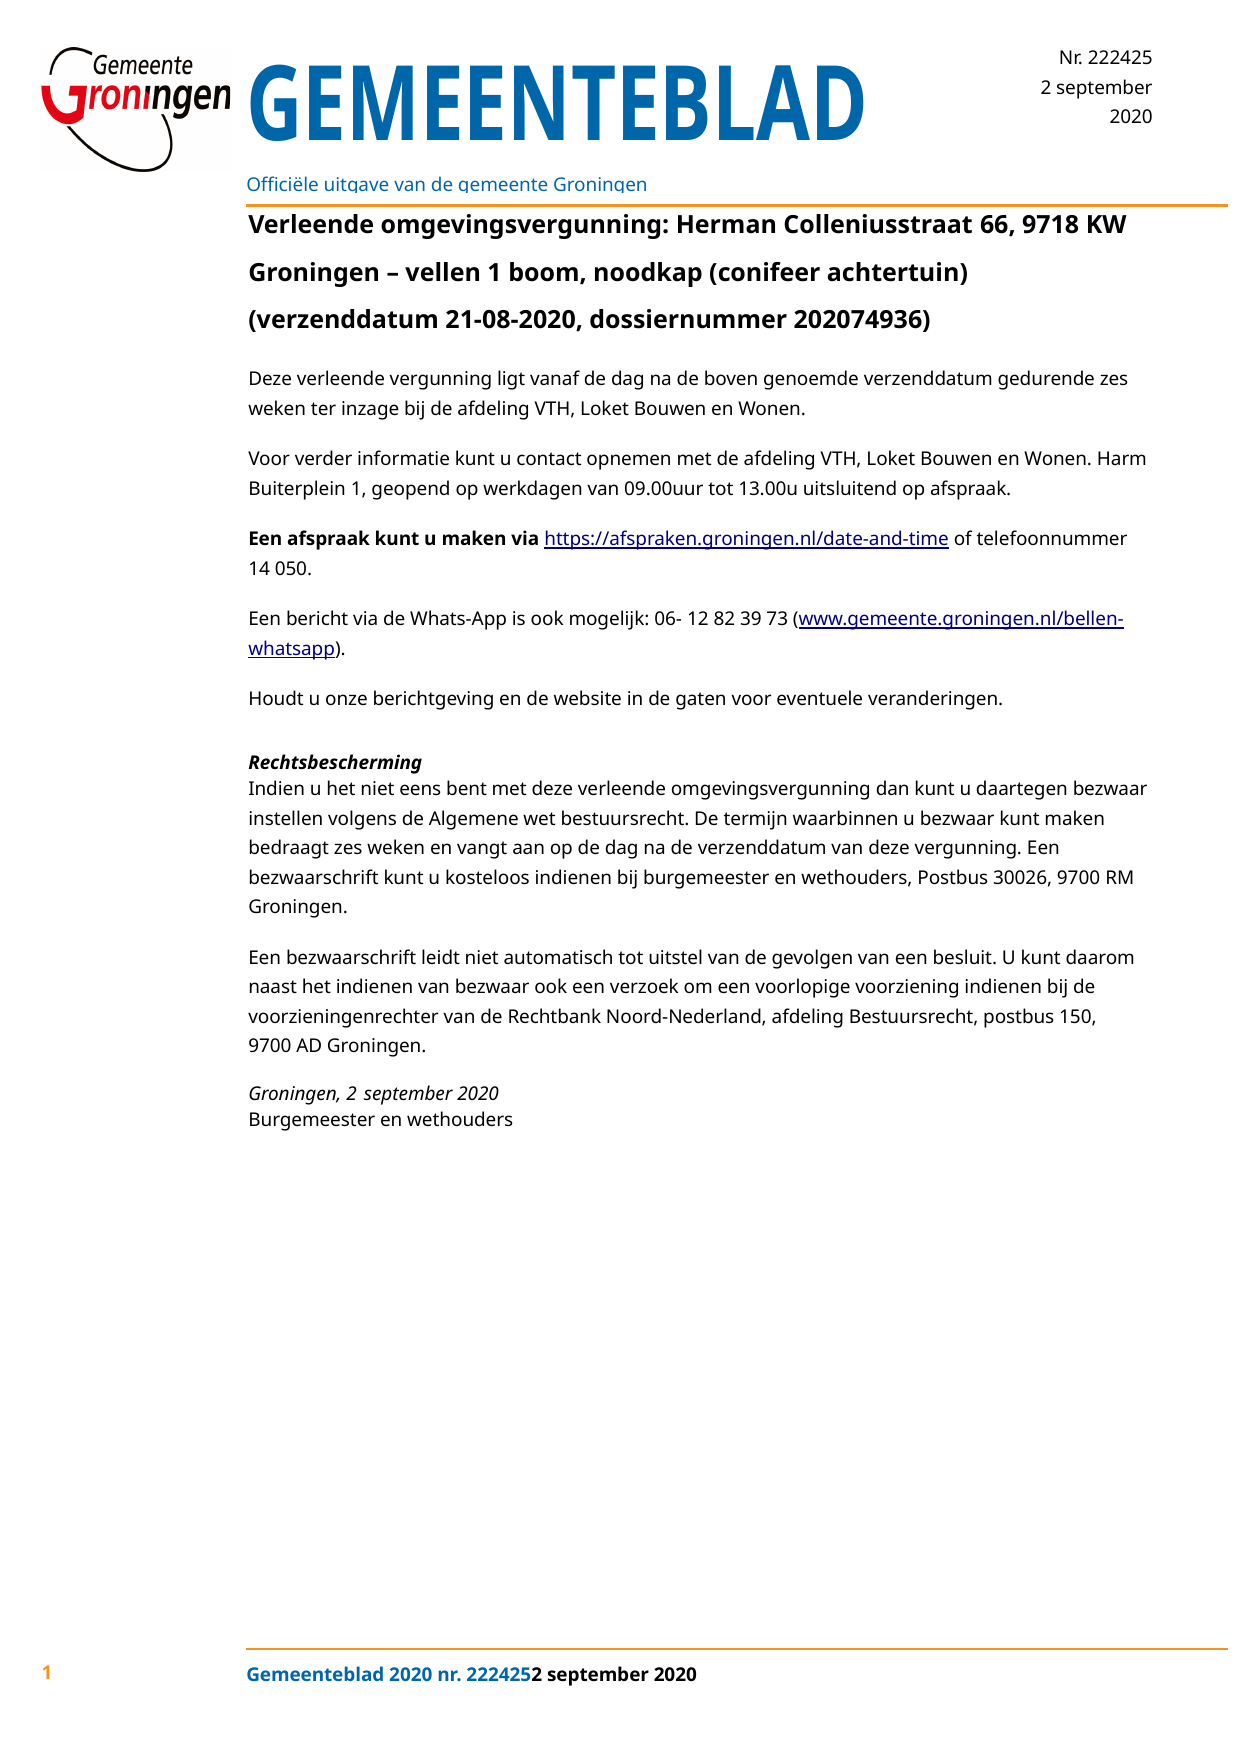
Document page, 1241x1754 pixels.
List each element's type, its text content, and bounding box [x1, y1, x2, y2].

text Burgemeester en wethouders [248, 1106, 1152, 1132]
text Een afspraak kunt u maken via https://afspraken.groningen.nl/date-and-time of telefoonnummer 14 050. [248, 526, 1152, 581]
text Houdt u onze berichtgeving en de website in de gaten voor eventuele veranderingen. [248, 686, 1152, 711]
text Rechtsbescherming [248, 749, 1152, 775]
text Groningen, 2 september 2020 [248, 1081, 1152, 1106]
text Deze verleende vergunning ligt vanaf de dag na de boven genoemde verzenddatum gedurende zes weken ter inzage bij de afdeling VTH, Loket Bouwen en Wonen. [248, 366, 1152, 421]
picture [41, 47, 231, 172]
text Een bezwaarschrift leidt niet automatisch tot uitstel van de gevolgen van een besluit. U kunt daarom naast het indienen van bezwaar ook een verzoek om een voorlopige voorziening indienen bij de voorzieningenrechter van de Rechtbank Noord-Nederland, afdeling Bestuursrecht, postbus 150, 9700 AD Groningen. [248, 944, 1152, 1058]
text Voor verder informatie kunt u contact opnemen met de afdeling VTH, Loket Bouwen en Wonen. Harm Buiterplein 1, geopend op werkdagen van 09.00uur tot 13.00u uitsluitend op afspraak. [248, 446, 1152, 501]
text Indien u het niet eens bent met deze verleende omgevingsvergunning dan kunt u daartegen bezwaar instellen volgens de Algemene wet bestuursrecht. De termijn waarbinnen u bezwaar kunt maken bedraagt zes weken en vangt aan op de dag na de verzenddatum van deze vergunning. Een bezwaarschrift kunt u kosteloos indienen bij burgemeester en wethouders, Postbus 30026, 9700 RM Groningen. [248, 775, 1152, 919]
text Verleende omgevingsvergunning: Herman Colleniusstraat 66, 9718 KW Groningen – vellen 1 boom, noodkap (conifeer achtertuin) (verzenddatum 21-08-2020, dossiernummer 202074936) [248, 207, 1152, 336]
text Een bericht via de Whats-App is ook mogelijk: 06- 12 82 39 73 (www.gemeente.groningen.nl/bellen-whatsapp). [248, 606, 1152, 661]
